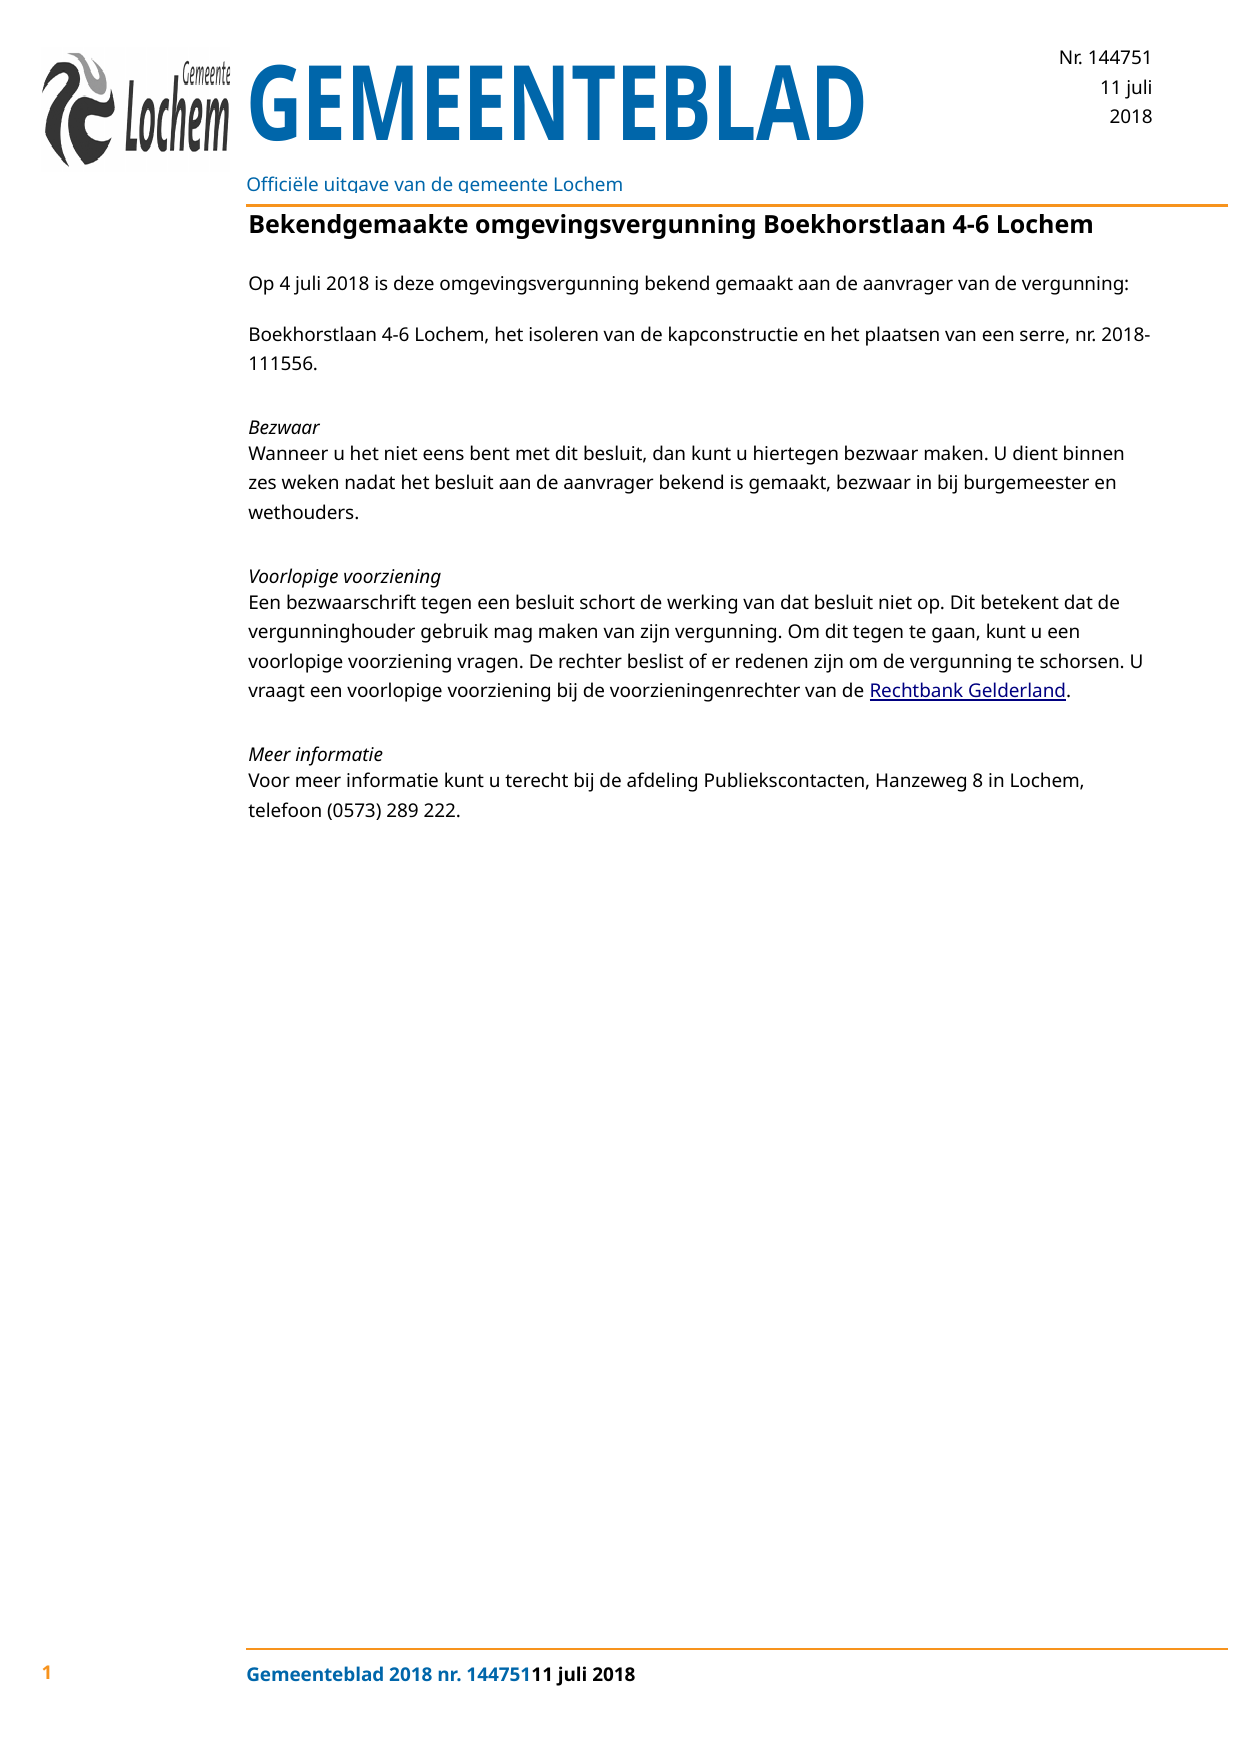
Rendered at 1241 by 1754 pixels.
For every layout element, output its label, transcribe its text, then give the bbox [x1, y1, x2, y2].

text Op 4 juli 2018 is deze omgevingsvergunning bekend gemaakt aan de aanvrager van de vergunning: [248, 270, 1152, 296]
text Wanneer u het niet eens bent met dit besluit, dan kunt u hiertegen bezwaar maken. U dient binnen zes weken nadat het besluit aan de aanvrager bekend is gemaakt, bezwaar in bij burgemeester en wethouders. [248, 440, 1152, 525]
text Voor meer informatie kunt u terecht bij de afdeling Publiekscontacten, Hanzeweg 8 in Lochem, telefoon (0573) 289 222. [248, 767, 1152, 823]
text Bezwaar [248, 414, 1152, 440]
text Voorlopige voorziening [248, 563, 1152, 589]
text Boekhorstlaan 4-6 Lochem, het isoleren van de kapconstructie en het plaatsen van een serre, nr. 2018-111556. [248, 321, 1152, 376]
text Bekendgemaakte omgevingsvergunning Boekhorstlaan 4-6 Lochem [248, 207, 1152, 241]
picture [41, 47, 231, 172]
text Een bezwaarschrift tegen een besluit schort de werking van dat besluit niet op. Dit betekent dat de vergunninghouder gebruik mag maken van zijn vergunning. Om dit tegen te gaan, kunt u een voorlopige voorziening vragen. De rechter beslist of er redenen zijn om de vergunning te schorsen. U vraagt een voorlopige voorziening bij de voorzieningenrechter van de Rechtbank Gelderland. [248, 589, 1152, 703]
text Meer informatie [248, 742, 1152, 767]
